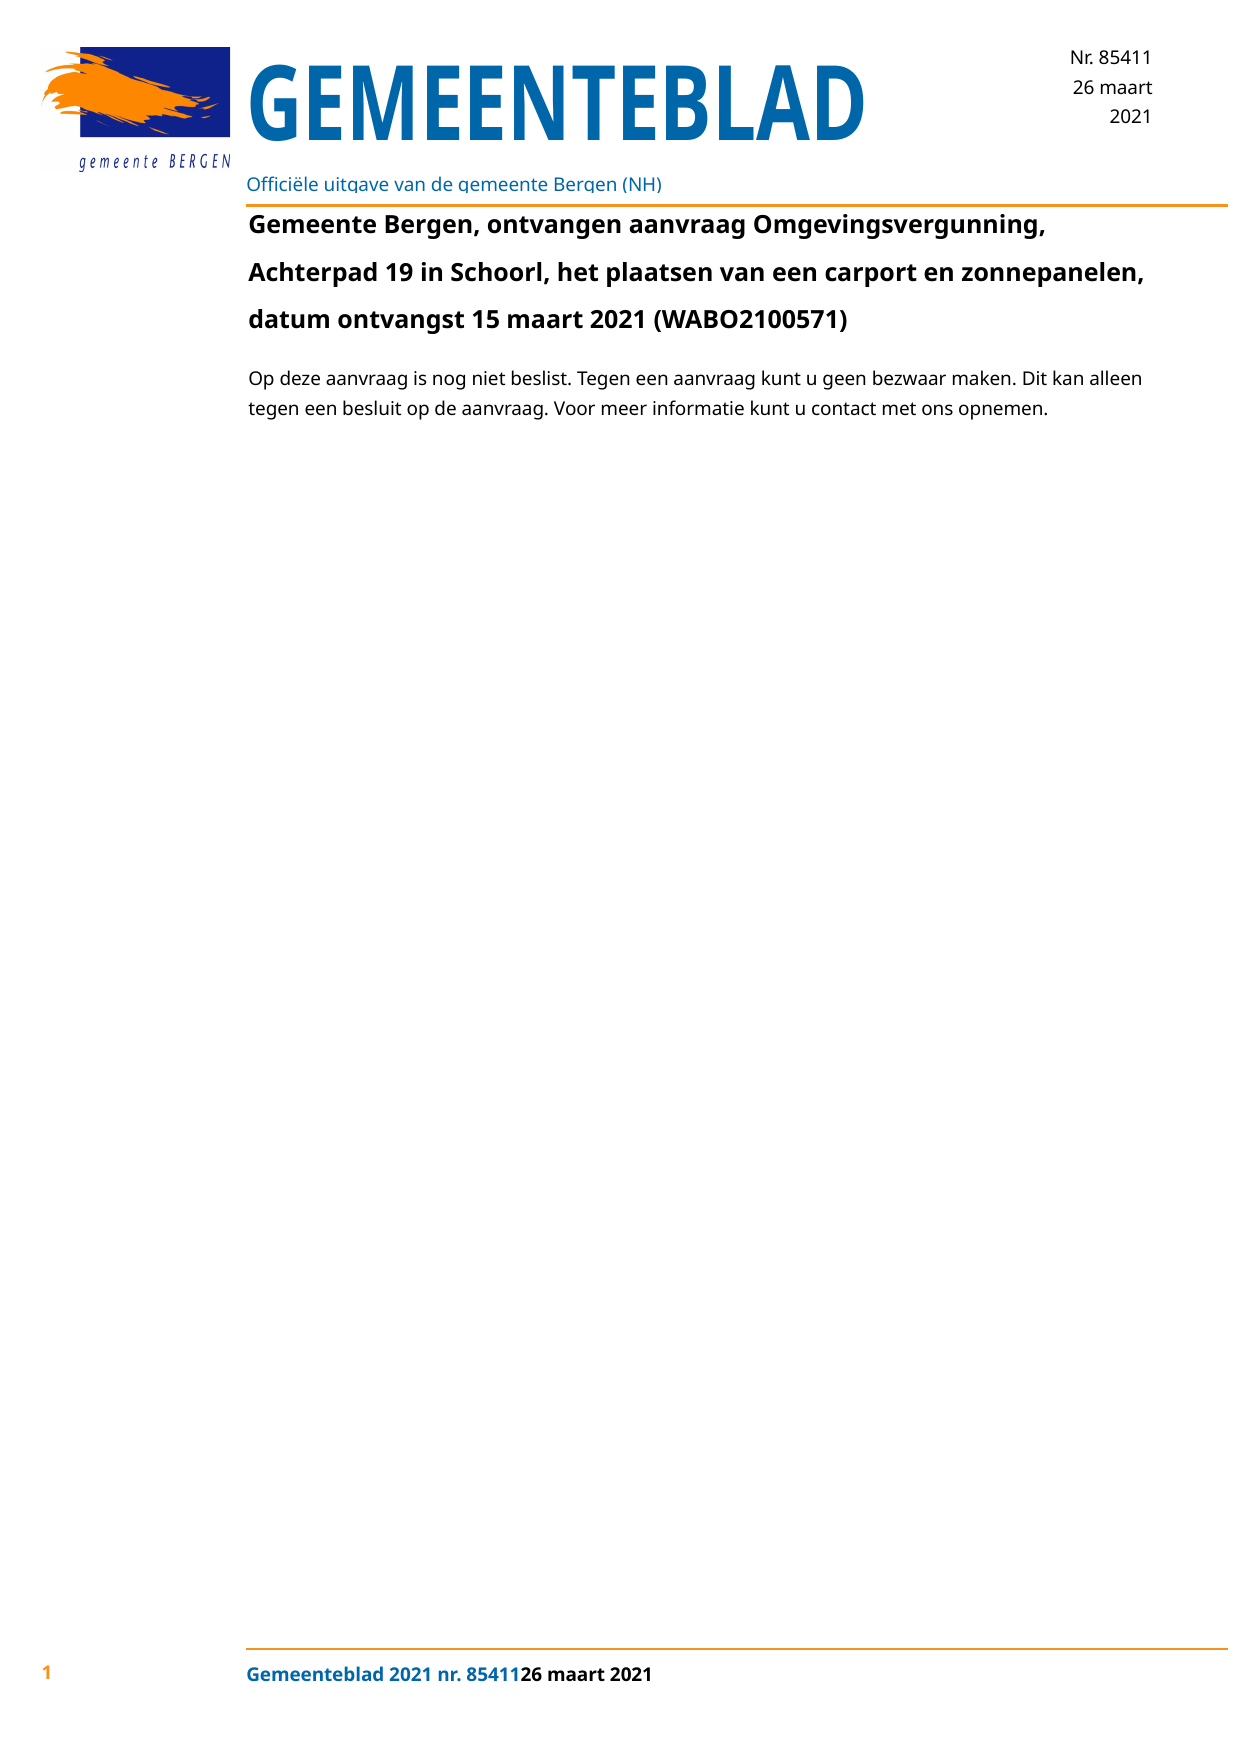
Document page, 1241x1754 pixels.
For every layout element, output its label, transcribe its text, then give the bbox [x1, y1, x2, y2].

picture [41, 47, 231, 172]
text Gemeente Bergen, ontvangen aanvraag Omgevingsvergunning, Achterpad 19 in Schoorl, het plaatsen van een carport en zonnepanelen, datum ontvangst 15 maart 2021 (WABO2100571) [248, 207, 1152, 336]
text Op deze aanvraag is nog niet beslist. Tegen een aanvraag kunt u geen bezwaar maken. Dit kan alleen tegen een besluit op de aanvraag. Voor meer informatie kunt u contact met ons opnemen. [248, 366, 1152, 421]
